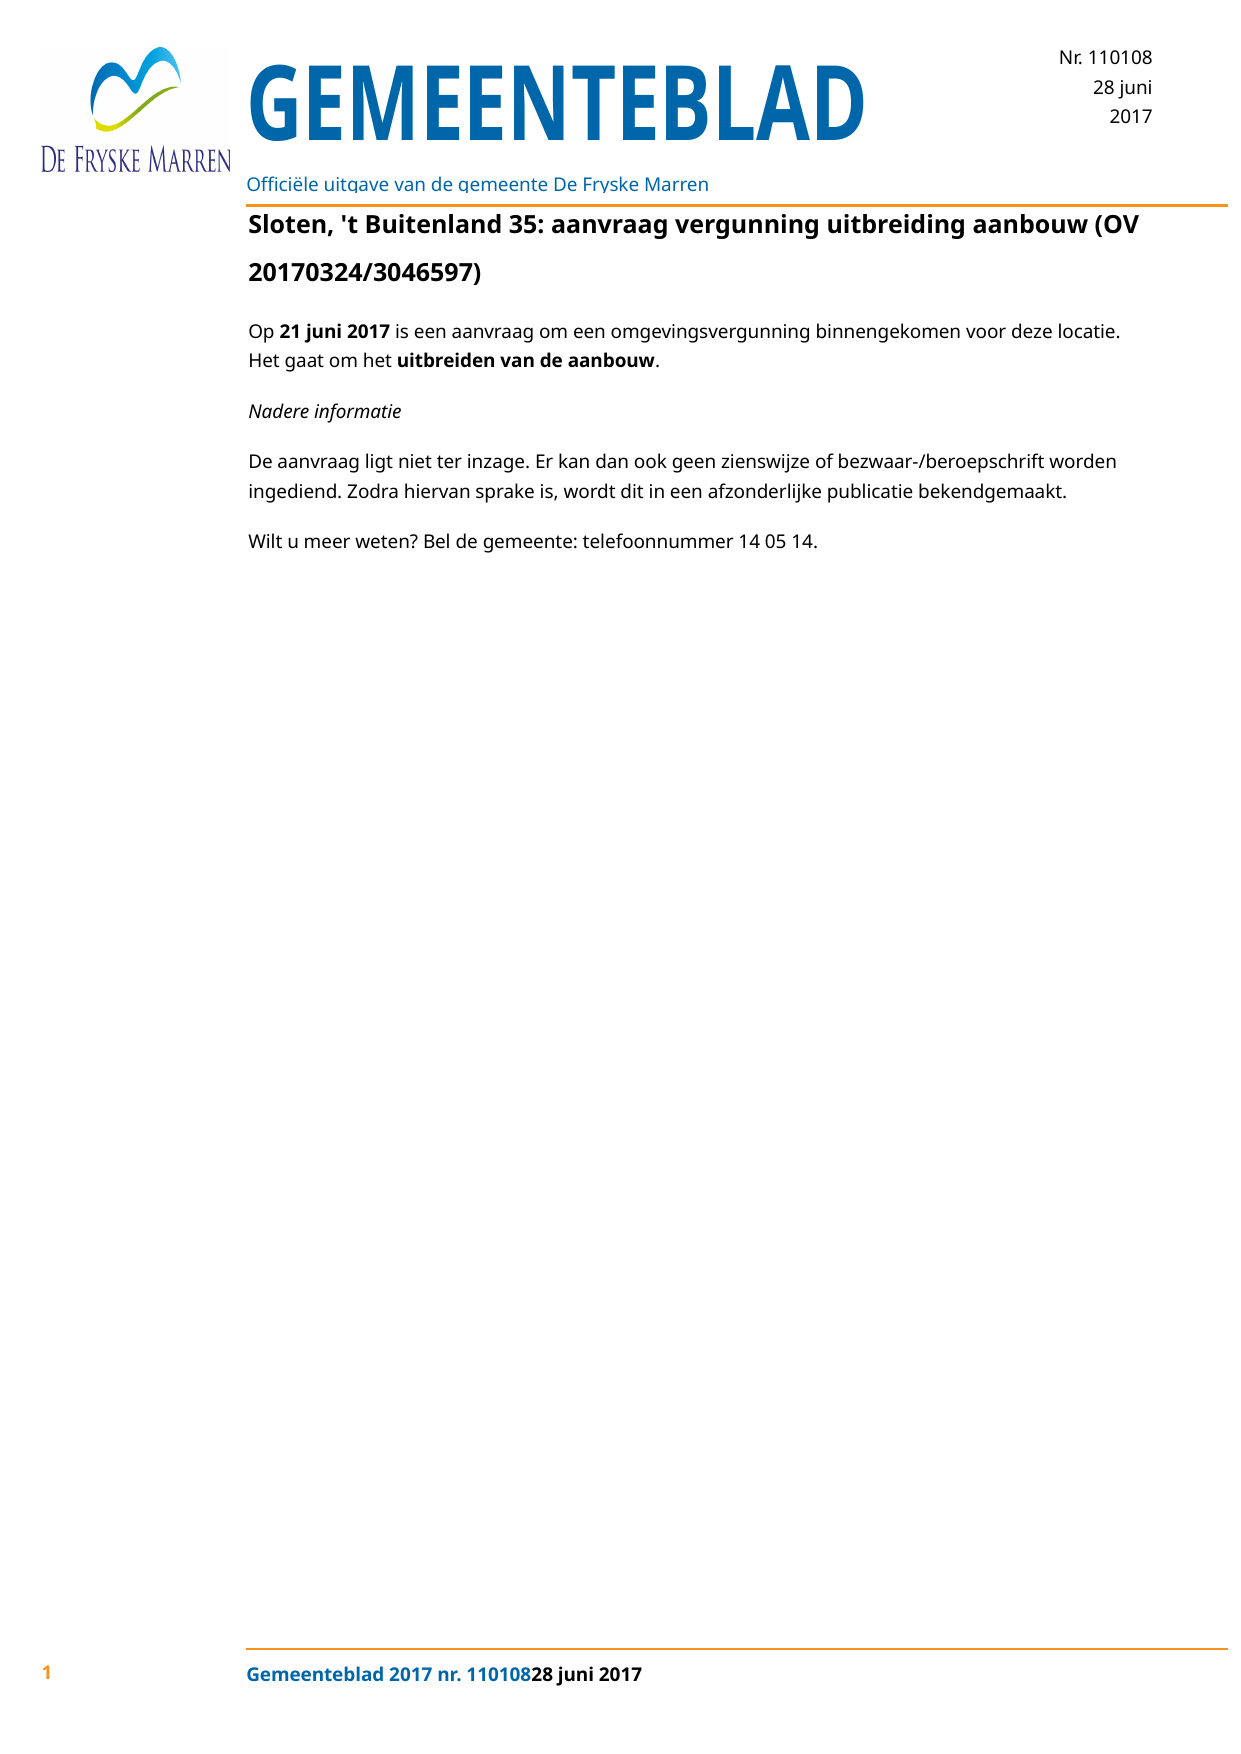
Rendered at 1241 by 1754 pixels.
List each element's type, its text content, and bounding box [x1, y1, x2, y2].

picture [41, 47, 231, 172]
text Wilt u meer weten? Bel de gemeente: telefoonnummer 14 05 14. [248, 528, 1152, 554]
text De aanvraag ligt niet ter inzage. Er kan dan ook geen zienswijze of bezwaar-/beroepschrift worden ingediend. Zodra hiervan sprake is, wordt dit in een afzonderlijke publicatie bekendgemaakt. [248, 448, 1152, 504]
text Nadere informatie [248, 398, 1152, 424]
text Op 21 juni 2017 is een aanvraag om een omgevingsvergunning binnengekomen voor deze locatie. Het gaat om het uitbreiden van de aanbouw. [248, 318, 1152, 373]
text Sloten, 't Buitenland 35: aanvraag vergunning uitbreiding aanbouw (OV 20170324/3046597) [248, 207, 1152, 288]
